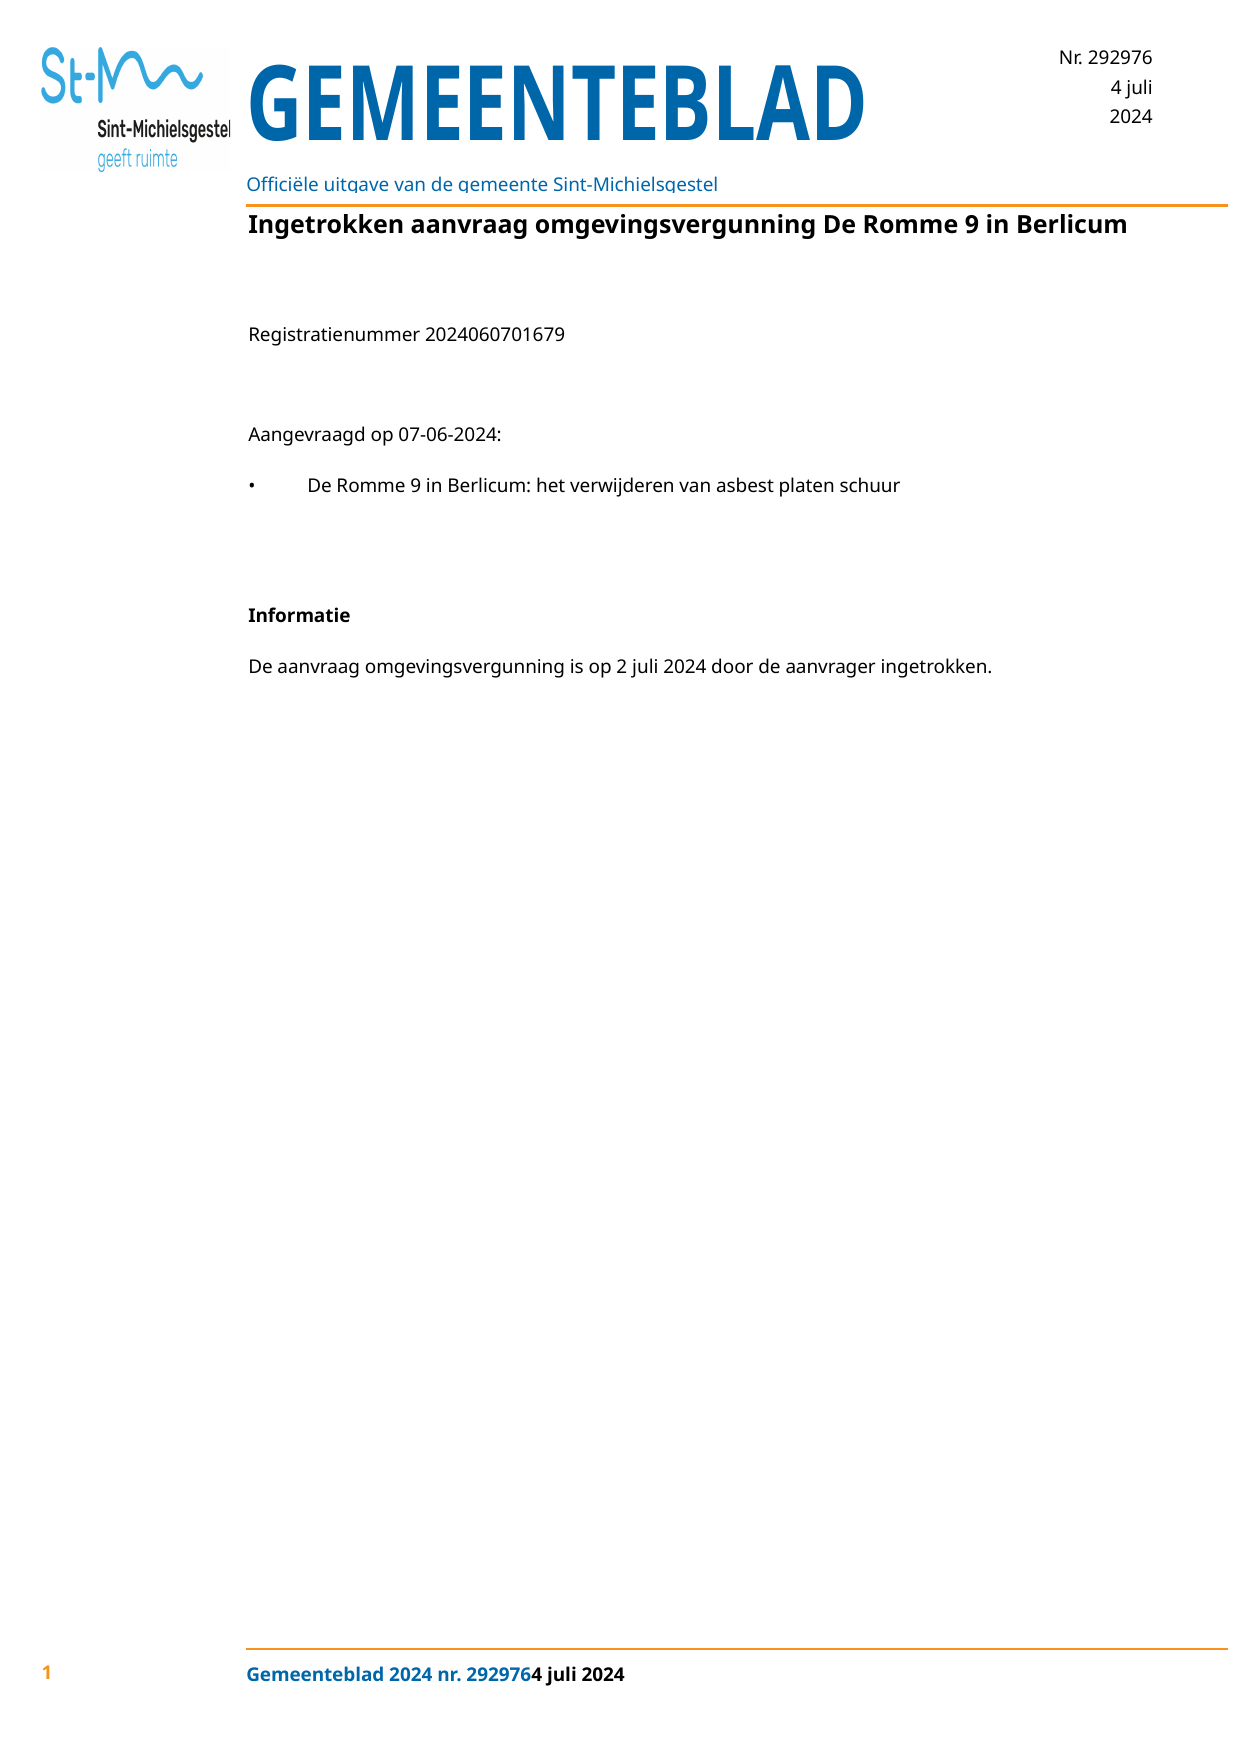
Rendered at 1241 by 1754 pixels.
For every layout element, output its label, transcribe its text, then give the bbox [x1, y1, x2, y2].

text Informatie [248, 602, 1152, 628]
list De Romme 9 in Berlicum: het verwijderen van asbest platen schuur [248, 472, 1152, 498]
text Ingetrokken aanvraag omgevingsvergunning De Romme 9 in Berlicum [248, 207, 1152, 241]
text Registratienummer 2024060701679 [248, 321, 1152, 346]
text Aangevraagd op 07-06-2024: [248, 422, 1152, 447]
text De aanvraag omgevingsvergunning is op 2 juli 2024 door de aanvrager ingetrokken. [248, 653, 1152, 678]
picture [41, 47, 231, 172]
